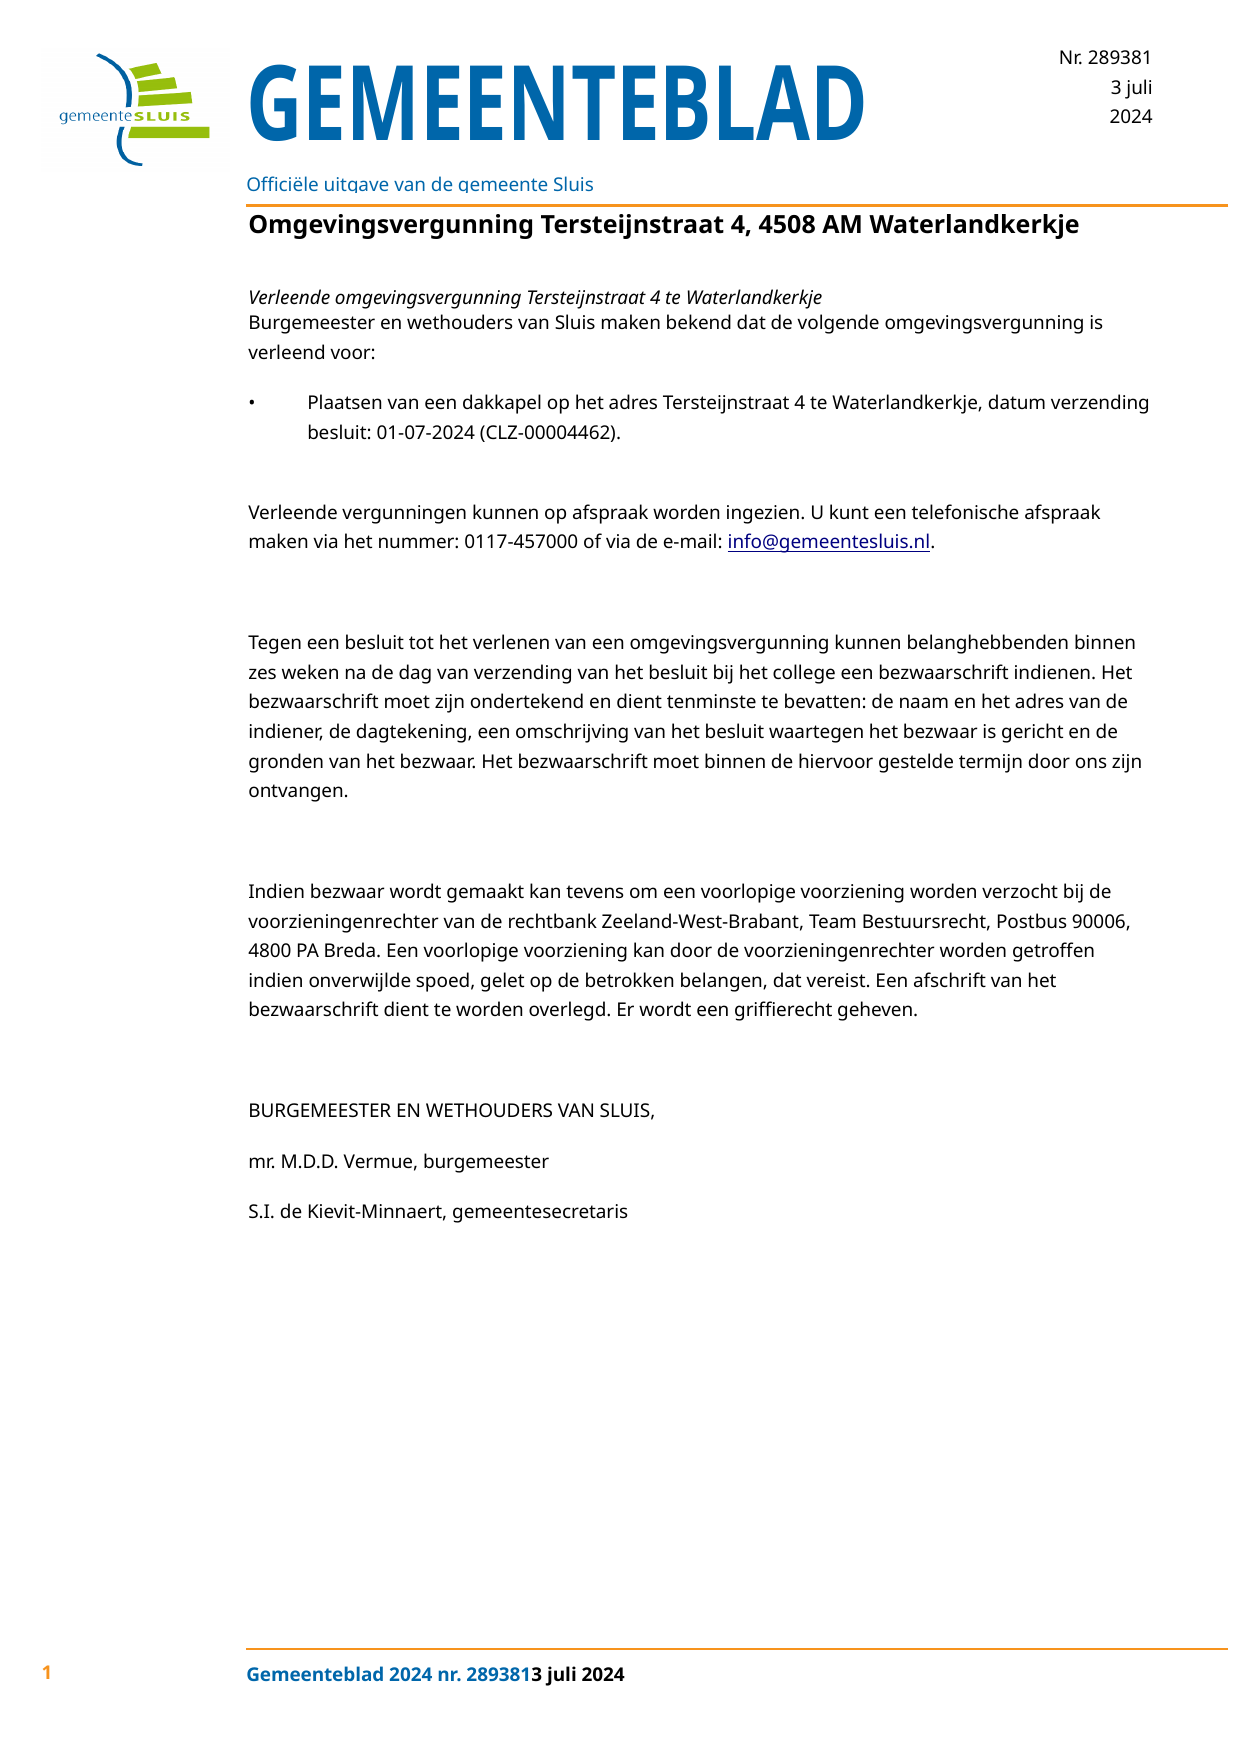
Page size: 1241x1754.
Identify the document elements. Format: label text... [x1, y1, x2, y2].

text BURGEMEESTER EN WETHOUDERS VAN SLUIS, [248, 1097, 1152, 1123]
picture [41, 47, 231, 172]
text Omgevingsvergunning Tersteijnstraat 4, 4508 AM Waterlandkerkje [248, 207, 1152, 241]
text S.I. de Kievit-Minnaert, gemeentesecretaris [248, 1198, 1152, 1224]
text Verleende omgevingsvergunning Tersteijnstraat 4 te Waterlandkerkje [248, 284, 1152, 309]
text Burgemeester en wethouders van Sluis maken bekend dat de volgende omgevingsvergunning is verleend voor: [248, 309, 1152, 365]
text mr. M.D.D. Vermue, burgemeester [248, 1148, 1152, 1174]
text Tegen een besluit tot het verlenen van een omgevingsvergunning kunnen belanghebbenden binnen zes weken na de dag van verzending van het besluit bij het college een bezwaarschrift indienen. Het bezwaarschrift moet zijn ondertekend en dient tenminste te bevatten: de naam en het adres van de indiener, de dagtekening, een omschrijving van het besluit waartegen het bezwaar is gericht en de gronden van het bezwaar. Het bezwaarschrift moet binnen de hiervoor gestelde termijn door ons zijn ontvangen. [248, 629, 1152, 803]
text Verleende vergunningen kunnen op afspraak worden ingezien. U kunt een telefonische afspraak maken via het nummer: 0117-457000 of via de e-mail: info@gemeentesluis.nl. [248, 499, 1152, 554]
text Indien bezwaar wordt gemaakt kan tevens om een voorlopige voorziening worden verzocht bij de voorzieningenrechter van de rechtbank Zeeland-West-Brabant, Team Bestuursrecht, Postbus 90006, 4800 PA Breda. Een voorlopige voorziening kan door de voorzieningenrechter worden getroffen indien onverwijlde spoed, gelet op de betrokken belangen, dat vereist. Een afschrift van het bezwaarschrift dient te worden overlegd. Er wordt een griffierecht geheven. [248, 878, 1152, 1022]
list Plaatsen van een dakkapel op het adres Tersteijnstraat 4 te Waterlandkerkje, datum verzending besluit: 01-07-2024 (CLZ-00004462). [248, 389, 1152, 445]
